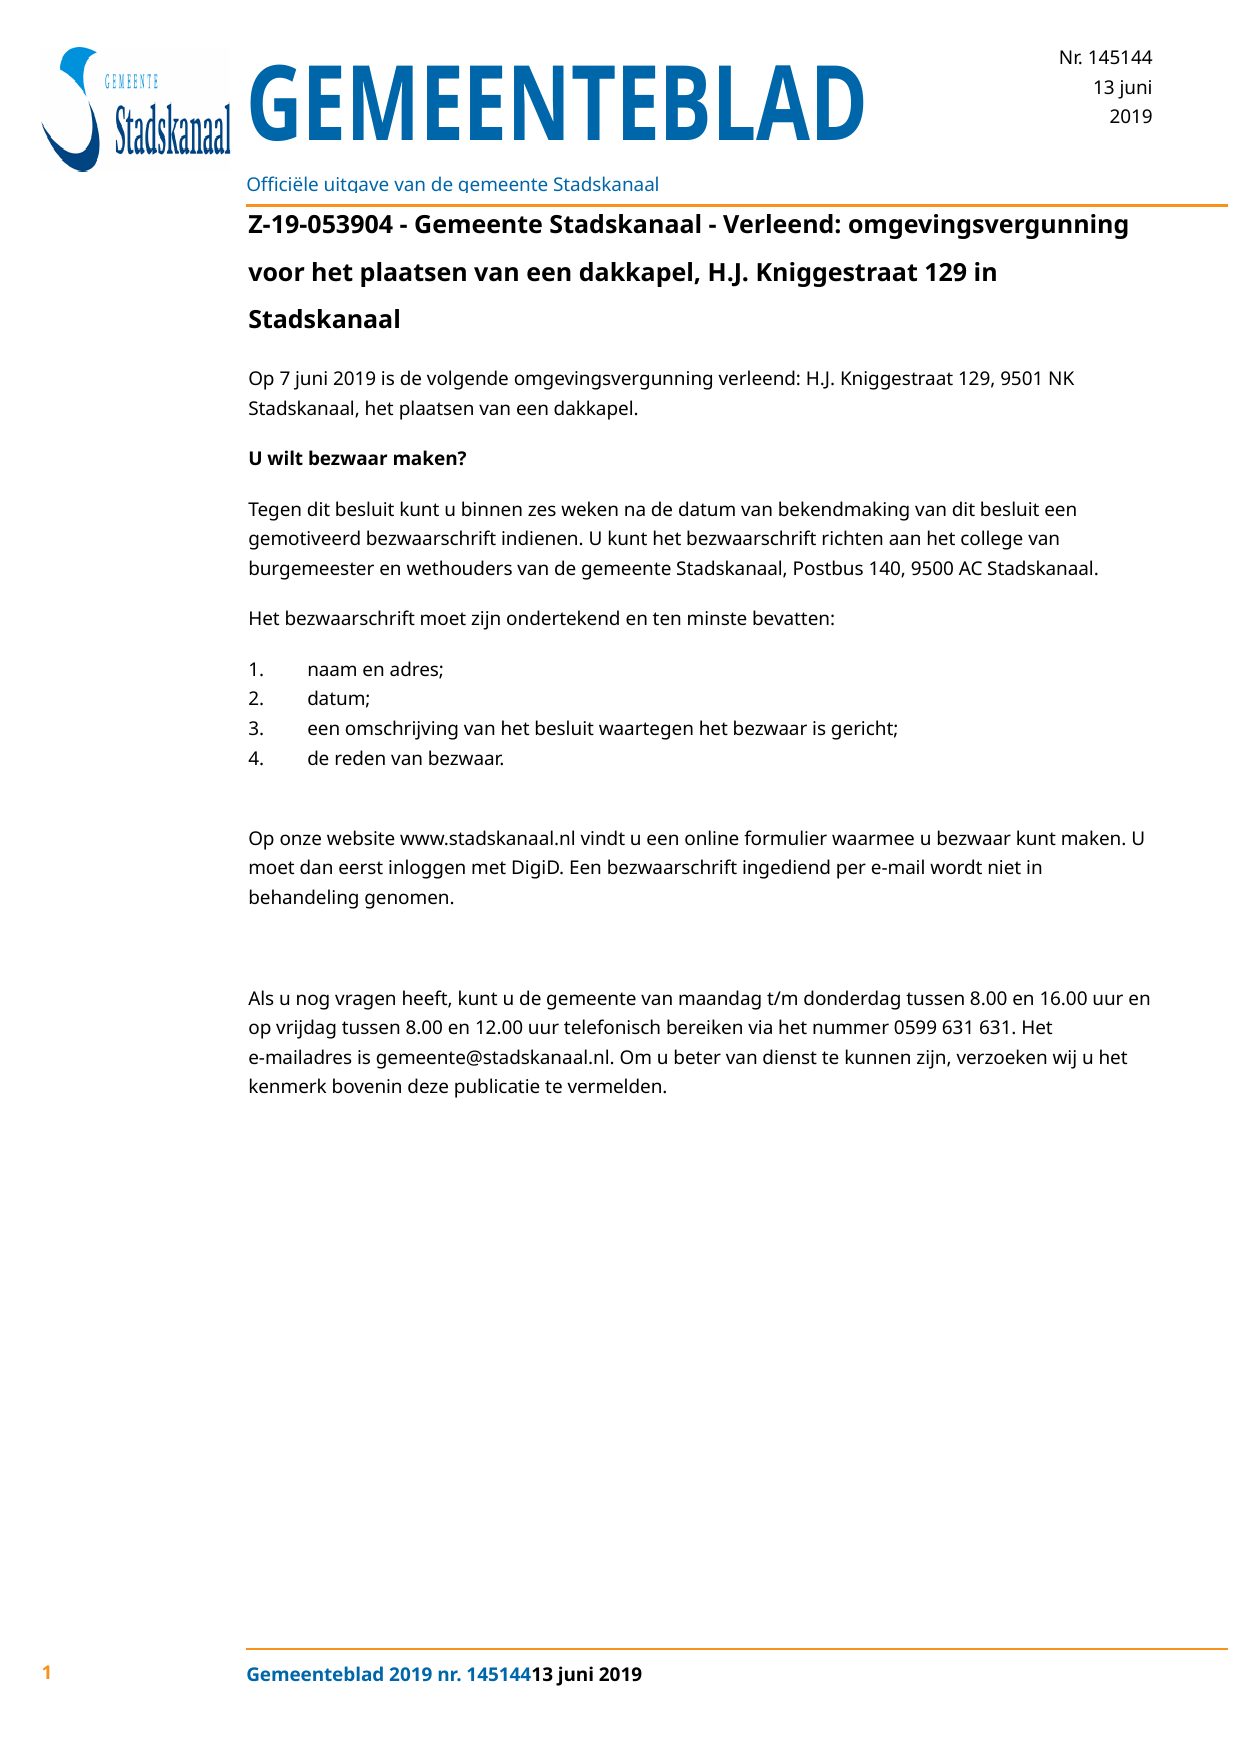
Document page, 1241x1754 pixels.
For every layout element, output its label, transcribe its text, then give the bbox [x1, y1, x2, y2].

text Op 7 juni 2019 is de volgende omgevingsvergunning verleend: H.J. Kniggestraat 129, 9501 NK Stadskanaal, het plaatsen van een dakkapel. [248, 366, 1152, 421]
text Als u nog vragen heeft, kunt u de gemeente van maandag t/m donderdag tussen 8.00 en 16.00 uur en op vrijdag tussen 8.00 en 12.00 uur telefonisch bereiken via het nummer 0599 631 631. Het e‑mailadres is gemeente@stadskanaal.nl. Om u beter van dienst te kunnen zijn, verzoeken wij u het kenmerk bovenin deze publicatie te vermelden. [248, 985, 1152, 1099]
text Het bezwaarschrift moet zijn ondertekend en ten minste bevatten: [248, 606, 1152, 631]
list de reden van bezwaar. [248, 745, 1152, 770]
list datum; [248, 686, 1152, 711]
text Tegen dit besluit kunt u binnen zes weken na de datum van bekendmaking van dit besluit een gemotiveerd bezwaarschrift indienen. U kunt het bezwaarschrift richten aan het college van burgemeester en wethouders van de gemeente Stadskanaal, Postbus 140, 9500 AC Stadskanaal. [248, 496, 1152, 581]
text Z-19-053904 - Gemeente Stadskanaal - Verleend: omgevingsvergunning voor het plaatsen van een dakkapel, H.J. Kniggestraat 129 in Stadskanaal [248, 207, 1152, 336]
list een omschrijving van het besluit waartegen het bezwaar is gericht; [248, 715, 1152, 741]
picture [41, 47, 231, 172]
text Op onze website www.stadskanaal.nl vindt u een online formulier waarmee u bezwaar kunt maken. U moet dan eerst inloggen met DigiD. Een bezwaarschrift ingediend per e-mail wordt niet in behandeling genomen. [248, 825, 1152, 909]
text U wilt bezwaar maken? [248, 446, 1152, 471]
list naam en adres; [248, 656, 1152, 682]
